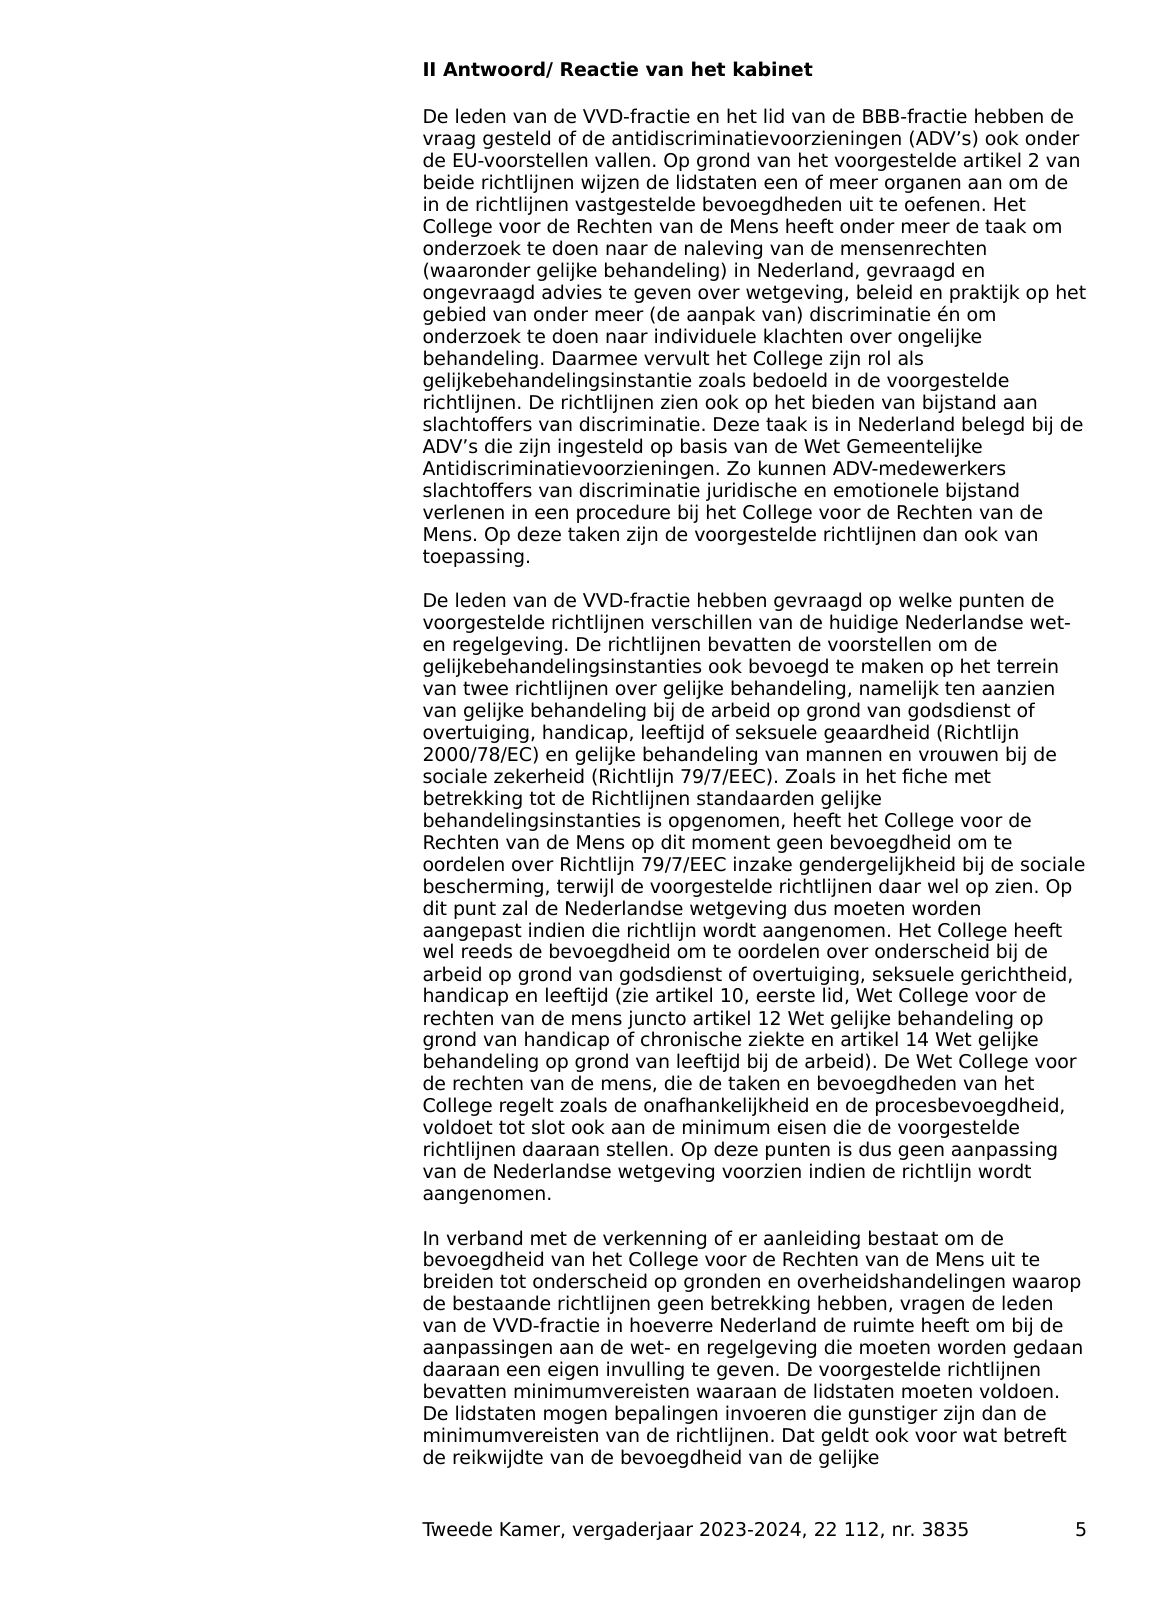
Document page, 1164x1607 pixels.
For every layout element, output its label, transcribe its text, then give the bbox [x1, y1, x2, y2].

text De leden van de VVD-fractie en het lid van de BBB-fractie hebben de vraag gesteld of de antidiscriminatievoorzieningen (ADV’s) ook onder de EU-voorstellen vallen. Op grond van het voorgestelde artikel 2 van beide richtlijnen wijzen de lidstaten een of meer organen aan om de in de richtlijnen vastgestelde bevoegdheden uit te oefenen. Het College voor de Rechten van de Mens heeft onder meer de taak om onderzoek te doen naar de naleving van de mensenrechten (waaronder gelijke behandeling) in Nederland, gevraagd en ongevraagd advies te geven over wetgeving, beleid en praktijk op het gebied van onder meer (de aanpak van) discriminatie én om onderzoek te doen naar individuele klachten over ongelijke behandeling. Daarmee vervult het College zijn rol als gelijkebehandelingsinstantie zoals bedoeld in de voorgestelde richtlijnen. De richtlijnen zien ook op het bieden van bijstand aan slachtoffers van discriminatie. Deze taak is in Nederland belegd bij de ADV’s die zijn ingesteld op basis van de Wet Gemeentelijke Antidiscriminatievoorzieningen. Zo kunnen ADV-medewerkers slachtoffers van discriminatie juridische en emotionele bijstand verlenen in een procedure bij het College voor de Rechten van de Mens. Op deze taken zijn de voorgestelde richtlijnen dan ook van toepassing. [422, 106, 1087, 568]
text In verband met de verkenning of er aanleiding bestaat om de bevoegdheid van het College voor de Rechten van de Mens uit te breiden tot onderscheid op gronden en overheidshandelingen waarop de bestaande richtlijnen geen betrekking hebben, vragen de leden van de VVD-fractie in hoeverre Nederland de ruimte heeft om bij de aanpassingen aan de wet- en regelgeving die moeten worden gedaan daaraan een eigen invulling te geven. De voorgestelde richtlijnen bevatten minimumvereisten waaraan de lidstaten moeten voldoen. De lidstaten mogen bepalingen invoeren die gunstiger zijn dan de minimumvereisten van de richtlijnen. Dat geldt ook voor wat betreft de reikwijdte van de bevoegdheid van de gelijke [422, 1227, 1087, 1469]
subtitle II Antwoord/ Reactie van het kabinet [422, 59, 1087, 81]
text De leden van de VVD-fractie hebben gevraagd op welke punten de voorgestelde richtlijnen verschillen van de huidige Nederlandse wet- en regelgeving. De richtlijnen bevatten de voorstellen om de gelijkebehandelingsinstanties ook bevoegd te maken op het terrein van twee richtlijnen over gelijke behandeling, namelijk ten aanzien van gelijke behandeling bij de arbeid op grond van godsdienst of overtuiging, handicap, leeftijd of seksuele geaardheid (Richtlijn 2000/78/EC) en gelijke behandeling van mannen en vrouwen bij de sociale zekerheid (Richtlijn 79/7/EEC). Zoals in het fiche met betrekking tot de Richtlijnen standaarden gelijke behandelingsinstanties is opgenomen, heeft het College voor de Rechten van de Mens op dit moment geen bevoegdheid om te oordelen over Richtlijn 79/7/EEC inzake gendergelijkheid bij de sociale bescherming, terwijl de voorgestelde richtlijnen daar wel op zien. Op dit punt zal de Nederlandse wetgeving dus moeten worden aangepast indien die richtlijn wordt aangenomen. Het College heeft wel reeds de bevoegdheid om te oordelen over onderscheid bij de arbeid op grond van godsdienst of overtuiging, seksuele gerichtheid, handicap en leeftijd (zie artikel 10, eerste lid, Wet College voor de rechten van de mens juncto artikel 12 Wet gelijke behandeling op grond van handicap of chronische ziekte en artikel 14 Wet gelijke behandeling op grond van leeftijd bij de arbeid). De Wet College voor de rechten van de mens, die de taken en bevoegdheden van het College regelt zoals de onafhankelijkheid en de procesbevoegdheid, voldoet tot slot ook aan de minimum eisen die de voorgestelde richtlijnen daaraan stellen. Op deze punten is dus geen aanpassing van de Nederlandse wetgeving voorzien indien de richtlijn wordt aangenomen. [422, 590, 1087, 1205]
